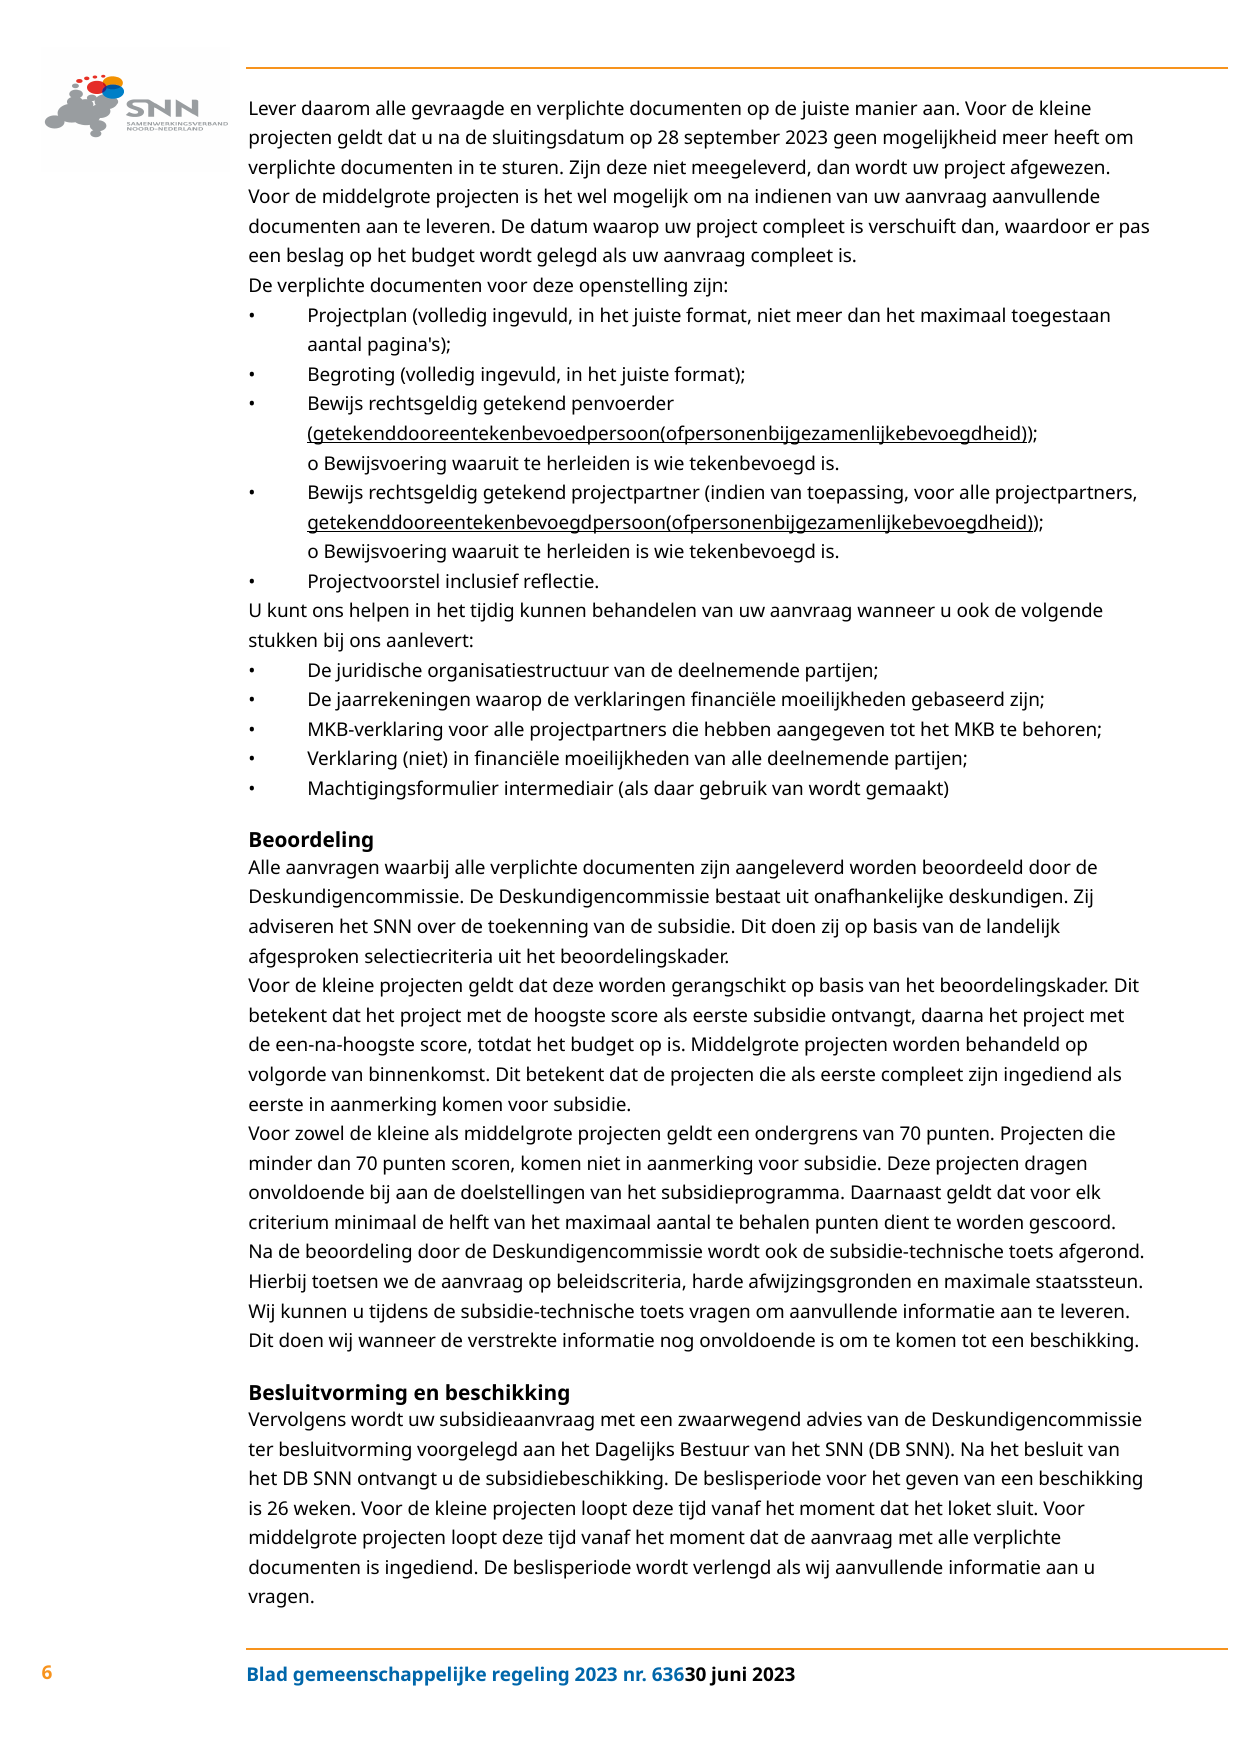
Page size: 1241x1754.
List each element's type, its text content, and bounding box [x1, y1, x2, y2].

list o Bewijsvoering waaruit te herleiden is wie tekenbevoegd is. [248, 538, 1152, 564]
list Machtigingsformulier intermediair (als daar gebruik van wordt gemaakt) [248, 775, 1152, 801]
list De jaarrekeningen waarop de verklaringen financiële moeilijkheden gebaseerd zijn; [248, 686, 1152, 712]
list Projectplan (volledig ingevuld, in het juiste format, niet meer dan het maximaal toegestaan aantal pagina's); [248, 302, 1152, 357]
list De juridische organisatiestructuur van de deelnemende partijen; [248, 657, 1152, 683]
text Vervolgens wordt uw subsidieaanvraag met een zwaarwegend advies van de Deskundigencommissie ter besluitvorming voorgelegd aan het Dagelijks Bestuur van het SNN (DB SNN). Na het besluit van het DB SNN ontvangt u de subsidiebeschikking. De beslisperiode voor het geven van een beschikking is 26 weken. Voor de kleine projecten loopt deze tijd vanaf het moment dat het loket sluit. Voor middelgrote projecten loopt deze tijd vanaf het moment dat de aanvraag met alle verplichte documenten is ingediend. De beslisperiode wordt verlengd als wij aanvullende informatie aan u vragen. [248, 1406, 1152, 1609]
text Voor de kleine projecten geldt dat deze worden gerangschikt op basis van het beoordelingskader. Dit betekent dat het project met de hoogste score als eerste subsidie ontvangt, daarna het project met de een-na-hoogste score, totdat het budget op is. Middelgrote projecten worden behandeld op volgorde van binnenkomst. Dit betekent dat de projecten die als eerste compleet zijn ingediend als eerste in aanmerking komen voor subsidie. [248, 972, 1152, 1116]
text Beoordeling [248, 826, 1152, 854]
list Projectvoorstel inclusief reflectie. [248, 568, 1152, 594]
list Bewijs rechtsgeldig getekend penvoerder (getekenddooreentekenbevoedpersoon(ofpersonenbijgezamenlijkebevoegdheid)); [248, 391, 1152, 446]
list o Bewijsvoering waaruit te herleiden is wie tekenbevoegd is. [248, 450, 1152, 476]
text De verplichte documenten voor deze openstelling zijn: [248, 272, 1152, 298]
list Bewijs rechtsgeldig getekend projectpartner (indien van toepassing, voor alle projectpartners, getekenddooreentekenbevoegdpersoon(ofpersonenbijgezamenlijkebevoegdheid)); [248, 479, 1152, 535]
text U kunt ons helpen in het tijdig kunnen behandelen van uw aanvraag wanneer u ook de volgende stukken bij ons aanlevert: [248, 598, 1152, 653]
text Voor zowel de kleine als middelgrote projecten geldt een ondergrens van 70 punten. Projecten die minder dan 70 punten scoren, komen niet in aanmerking voor subsidie. Deze projecten dragen onvoldoende bij aan de doelstellingen van het subsidieprogramma. Daarnaast geldt dat voor elk criterium minimaal de helft van het maximaal aantal te behalen punten dient te worden gescoord. [248, 1120, 1152, 1235]
picture [41, 47, 231, 172]
list Begroting (volledig ingevuld, in het juiste format); [248, 361, 1152, 387]
text Na de beoordeling door de Deskundigencommissie wordt ook de subsidie-technische toets afgerond. Hierbij toetsen we de aanvraag op beleidscriteria, harde afwijzingsgronden en maximale staatssteun. Wij kunnen u tijdens de subsidie-technische toets vragen om aanvullende informatie aan te leveren. Dit doen wij wanneer de verstrekte informatie nog onvoldoende is om te komen tot een beschikking. [248, 1239, 1152, 1353]
text Lever daarom alle gevraagde en verplichte documenten op de juiste manier aan. Voor de kleine projecten geldt dat u na de sluitingsdatum op 28 september 2023 geen mogelijkheid meer heeft om verplichte documenten in te sturen. Zijn deze niet meegeleverd, dan wordt uw project afgewezen. Voor de middelgrote projecten is het wel mogelijk om na indienen van uw aanvraag aanvullende documenten aan te leveren. De datum waarop uw project compleet is verschuift dan, waardoor er pas een beslag op het budget wordt gelegd als uw aanvraag compleet is. [248, 95, 1152, 268]
text Besluitvorming en beschikking [248, 1378, 1152, 1406]
list Verklaring (niet) in financiële moeilijkheden van alle deelnemende partijen; [248, 746, 1152, 771]
list MKB-verklaring voor alle projectpartners die hebben aangegeven tot het MKB te behoren; [248, 716, 1152, 742]
text Alle aanvragen waarbij alle verplichte documenten zijn aangeleverd worden beoordeeld door de Deskundigencommissie. De Deskundigencommissie bestaat uit onafhankelijke deskundigen. Zij adviseren het SNN over de toekenning van de subsidie. Dit doen zij op basis van de landelijk afgesproken selectiecriteria uit het beoordelingskader. [248, 854, 1152, 968]
